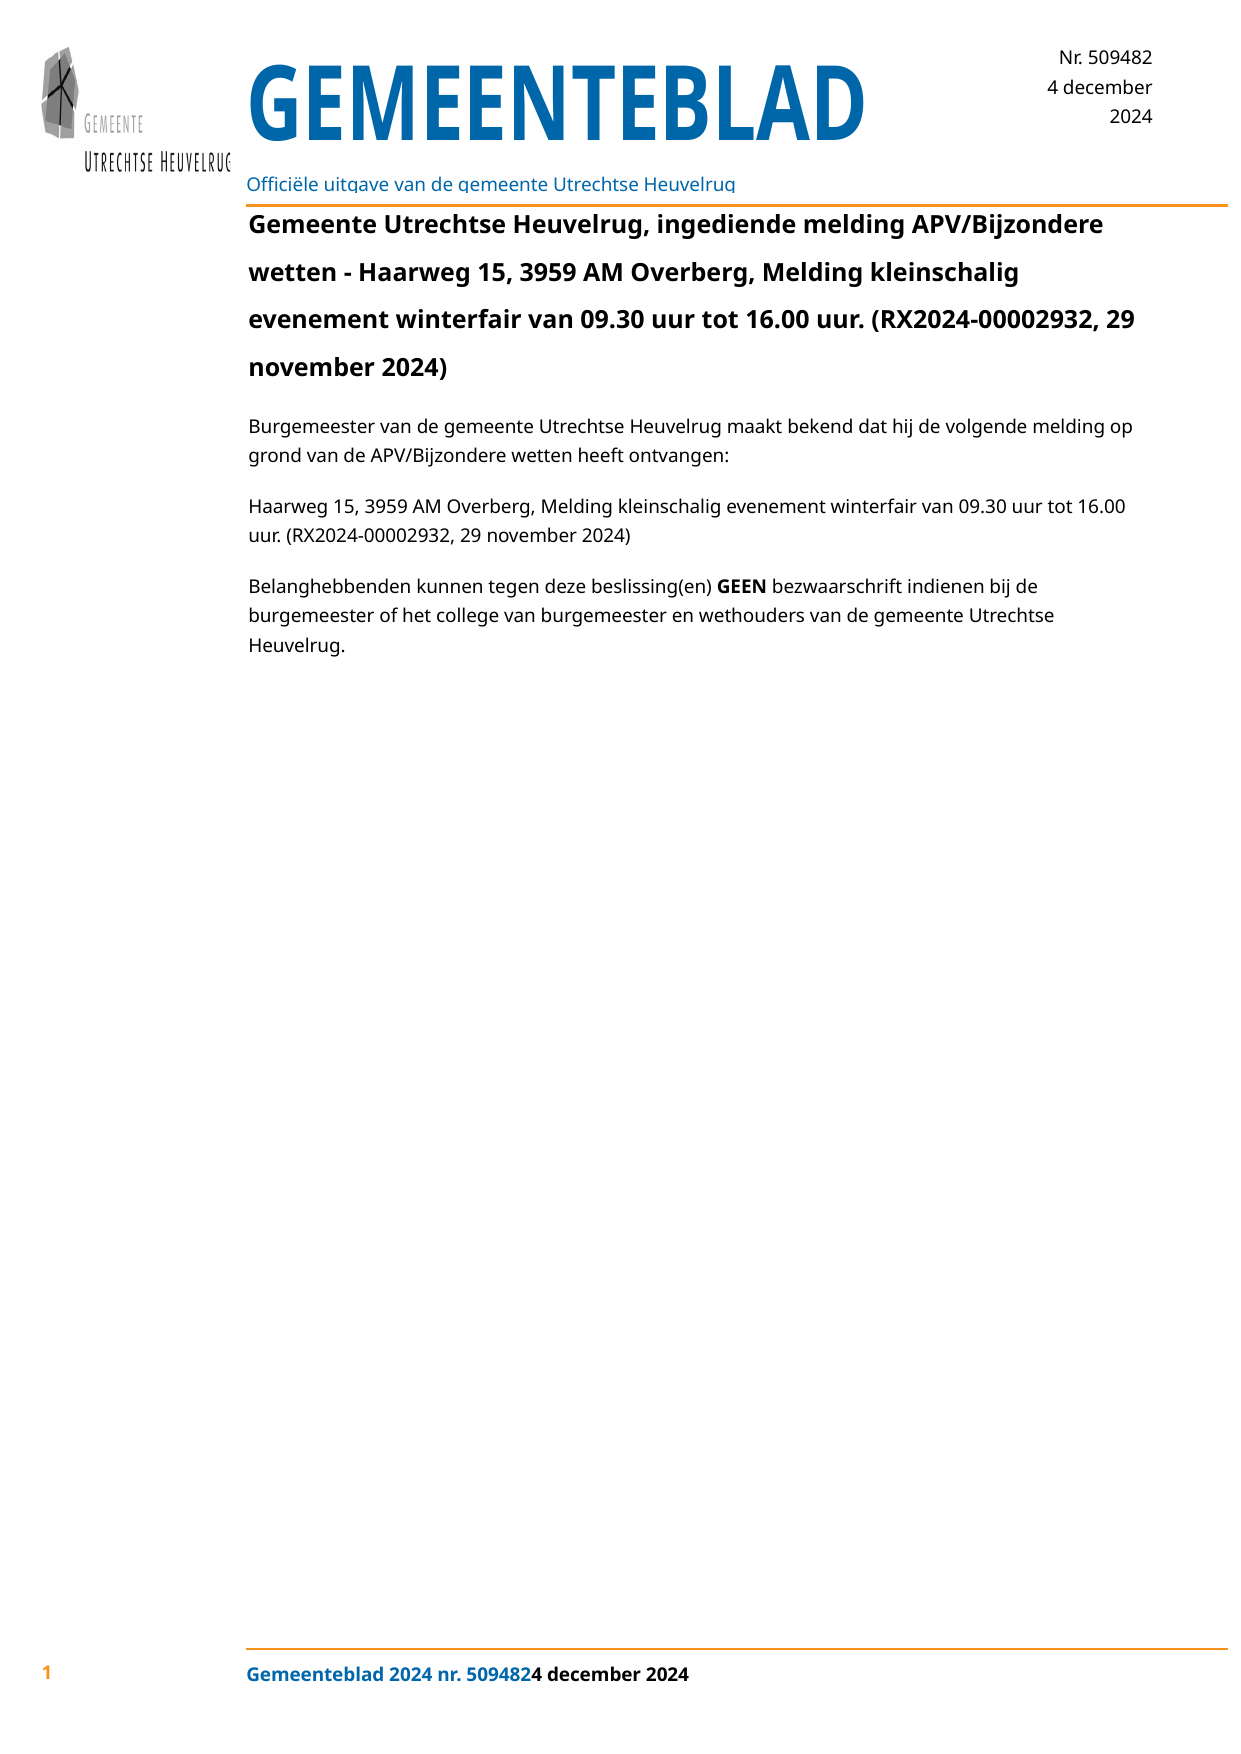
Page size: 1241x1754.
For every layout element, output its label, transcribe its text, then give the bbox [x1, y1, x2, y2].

text Belanghebbenden kunnen tegen deze beslissing(en) GEEN bezwaarschrift indienen bij de burgemeester of het college van burgemeester en wethouders van de gemeente Utrechtse Heuvelrug. [248, 573, 1152, 658]
text Burgemeester van de gemeente Utrechtse Heuvelrug maakt bekend dat hij de volgende melding op grond van de APV/Bijzondere wetten heeft ontvangen: [248, 413, 1152, 468]
picture [41, 47, 231, 172]
text Haarweg 15, 3959 AM Overberg, Melding kleinschalig evenement winterfair van 09.30 uur tot 16.00 uur. (RX2024-00002932, 29 november 2024) [248, 493, 1152, 548]
text Gemeente Utrechtse Heuvelrug, ingediende melding APV/Bijzondere wetten - Haarweg 15, 3959 AM Overberg, Melding kleinschalig evenement winterfair van 09.30 uur tot 16.00 uur. (RX2024-00002932, 29 november 2024) [248, 207, 1152, 384]
